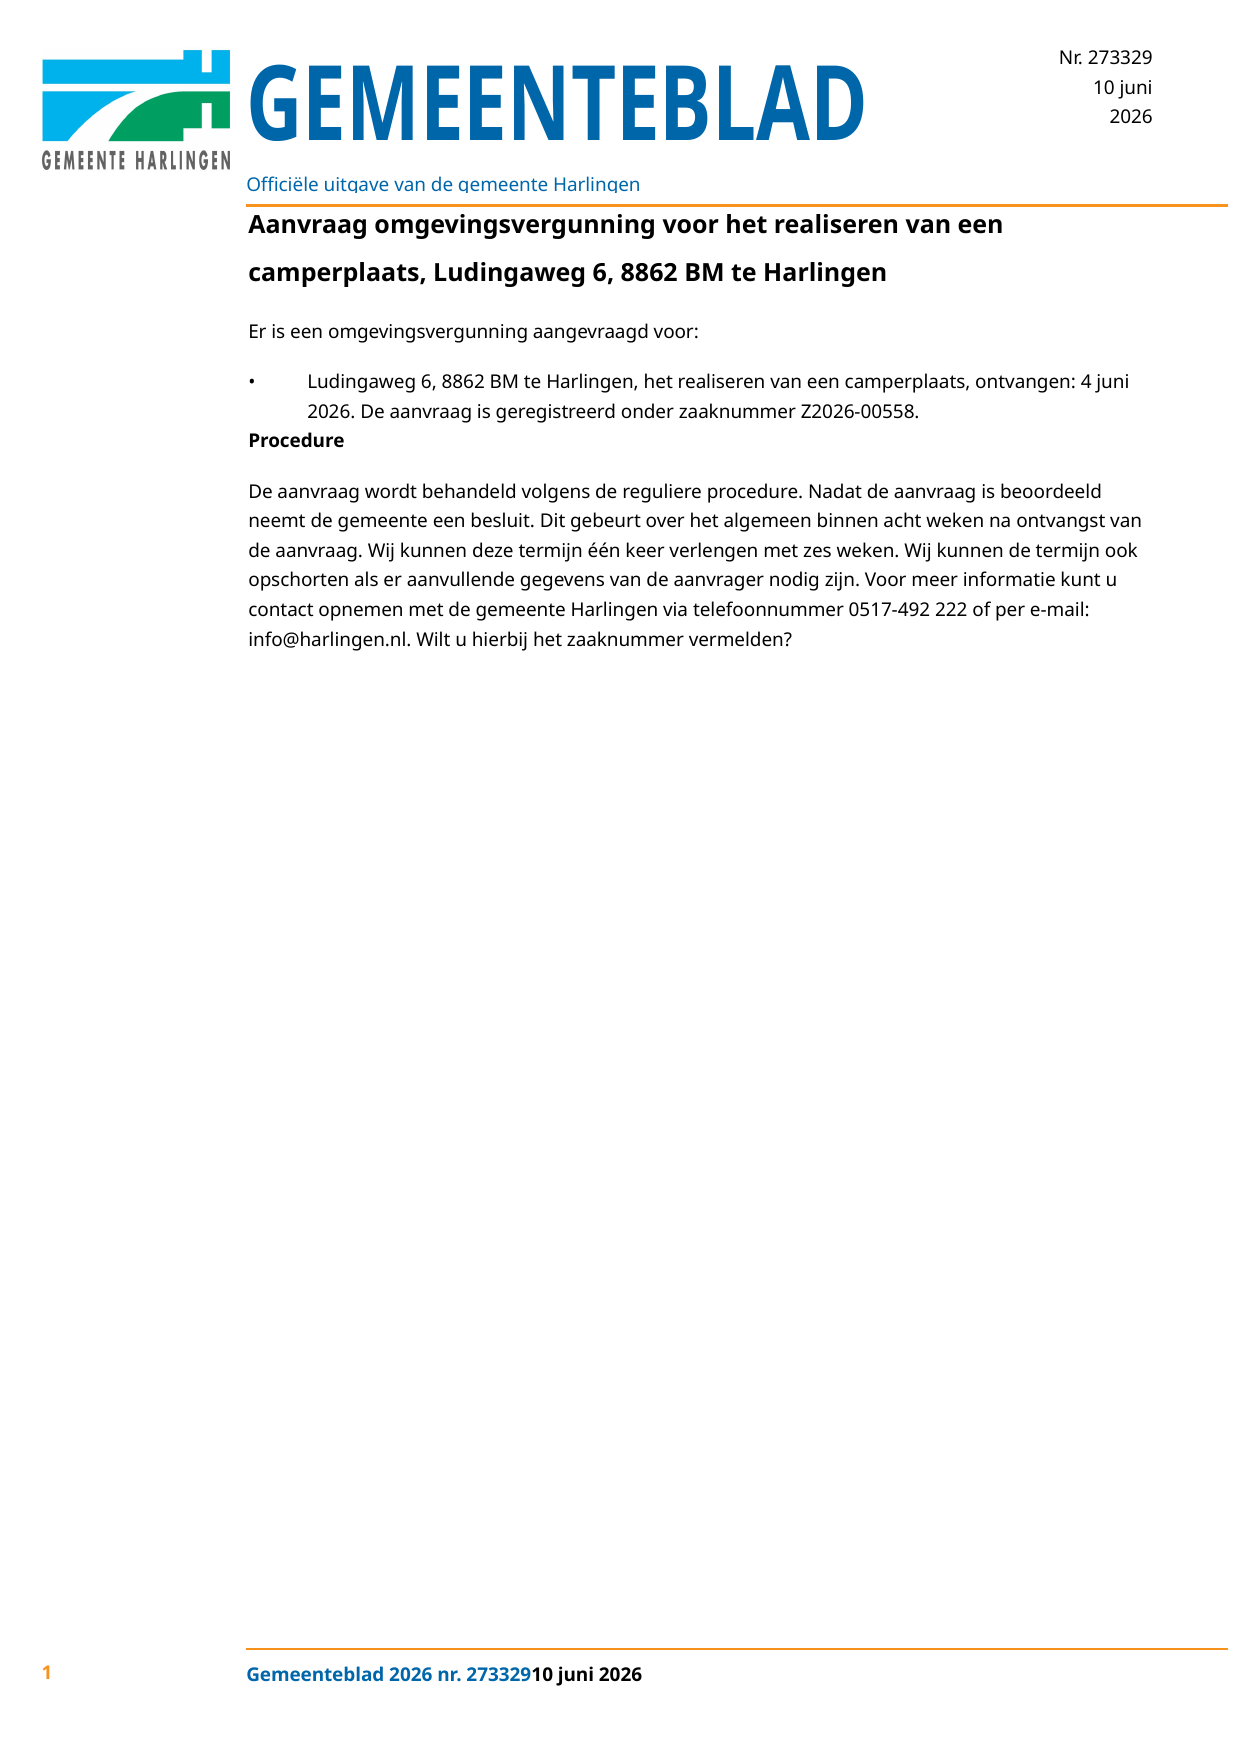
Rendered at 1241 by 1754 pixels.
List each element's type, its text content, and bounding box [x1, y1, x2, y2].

text Procedure [248, 427, 1152, 453]
text Aanvraag omgevingsvergunning voor het realiseren van een camperplaats, Ludingaweg 6, 8862 BM te Harlingen [248, 207, 1152, 288]
list Ludingaweg 6, 8862 BM te Harlingen, het realiseren van een camperplaats, ontvangen: 4 juni 2026. De aanvraag is geregistreerd onder zaaknummer Z2026-00558. [248, 368, 1152, 424]
picture [41, 47, 231, 172]
text Er is een omgevingsvergunning aangevraagd voor: [248, 318, 1152, 344]
text De aanvraag wordt behandeld volgens de reguliere procedure. Nadat de aanvraag is beoordeeld neemt de gemeente een besluit. Dit gebeurt over het algemeen binnen acht weken na ontvangst van de aanvraag. Wij kunnen deze termijn één keer verlengen met zes weken. Wij kunnen de termijn ook opschorten als er aanvullende gegevens van de aanvrager nodig zijn. Voor meer informatie kunt u contact opnemen met de gemeente Harlingen via telefoonnummer 0517-492 222 of per e-mail: info@harlingen.nl. Wilt u hierbij het zaaknummer vermelden? [248, 478, 1152, 652]
